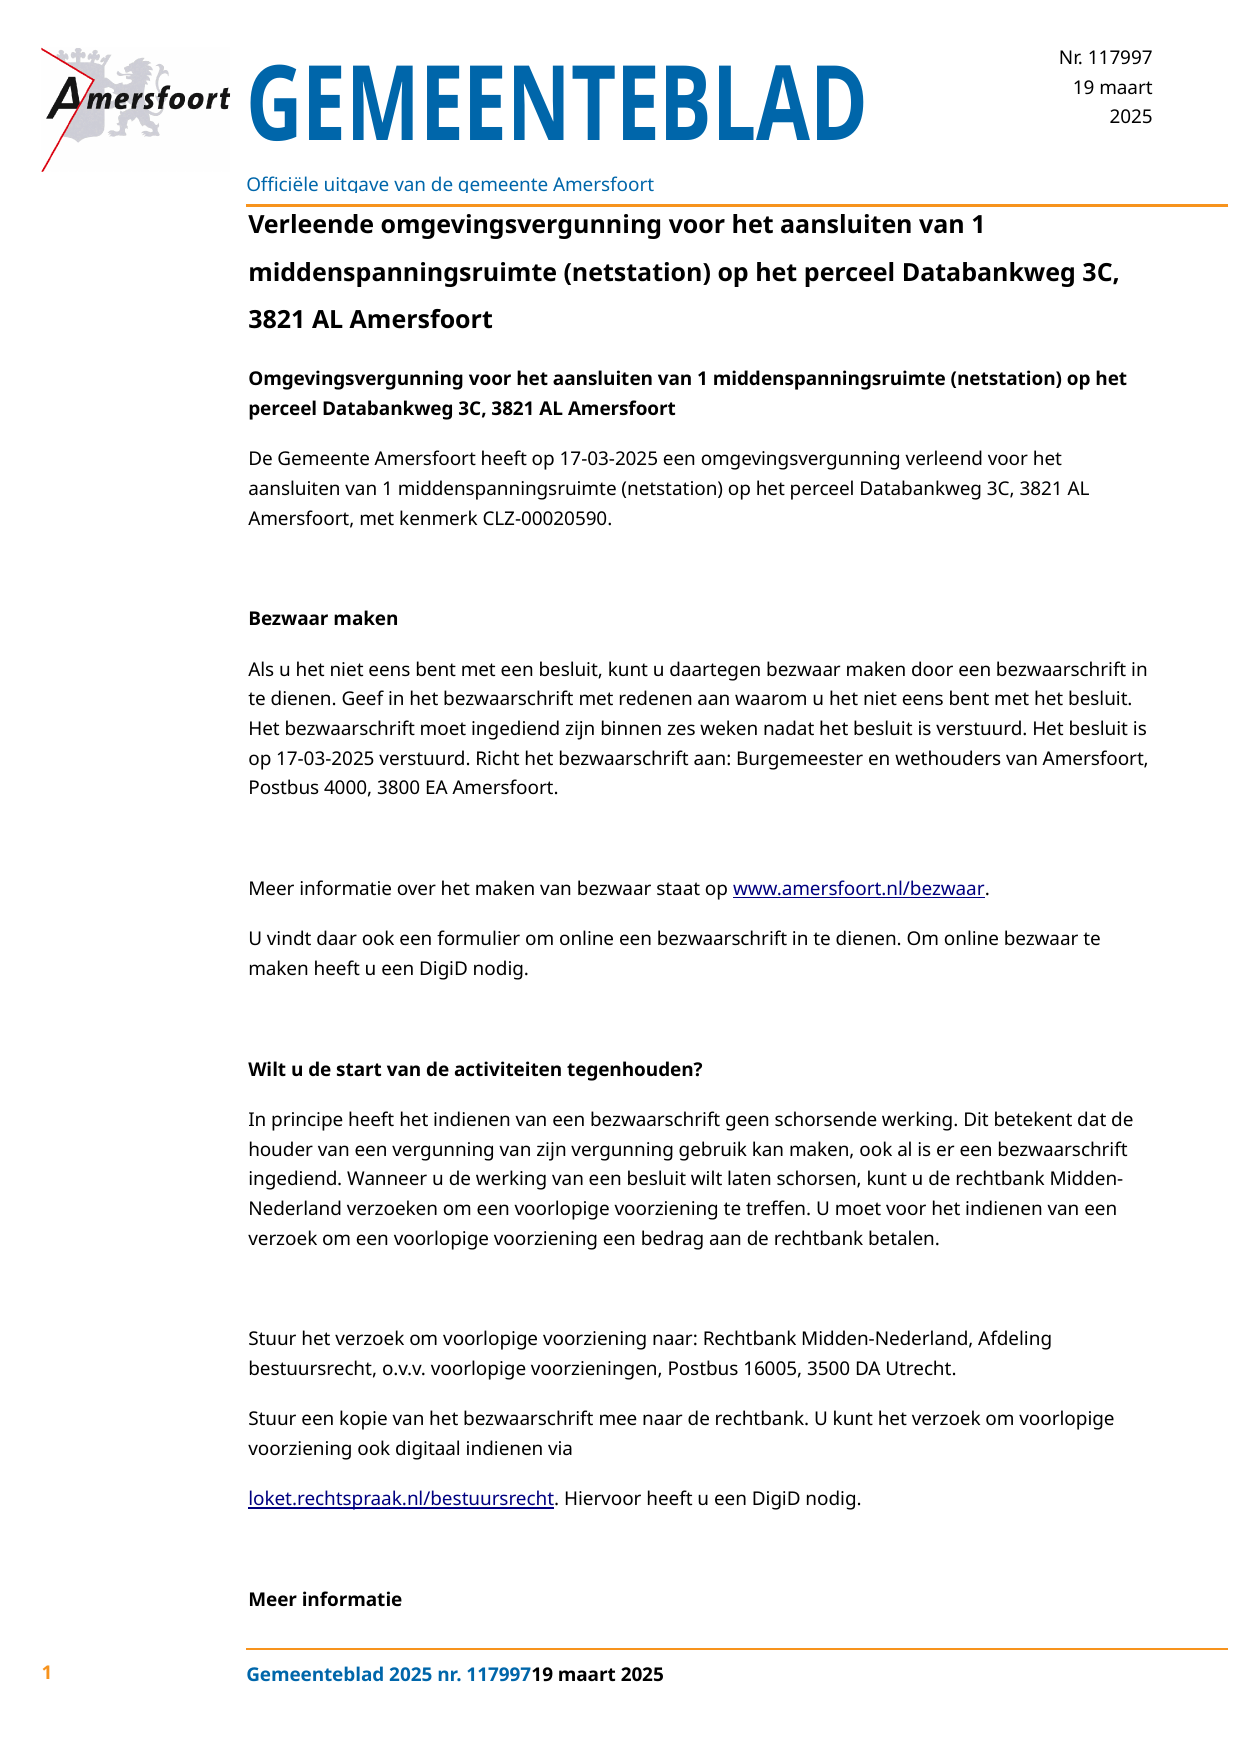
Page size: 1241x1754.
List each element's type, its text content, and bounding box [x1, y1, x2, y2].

text Meer informatie [248, 1586, 1152, 1612]
text U vindt daar ook een formulier om online een bezwaarschrift in te dienen. Om online bezwaar te maken heeft u een DigiD nodig. [248, 926, 1152, 981]
text loket.rechtspraak.nl/bestuursrecht. Hiervoor heeft u een DigiD nodig. [248, 1486, 1152, 1511]
picture [41, 47, 231, 172]
text Verleende omgevingsvergunning voor het aansluiten van 1 middenspanningsruimte (netstation) op het perceel Databankweg 3C, 3821 AL Amersfoort [248, 207, 1152, 336]
text Stuur het verzoek om voorlopige voorziening naar: Rechtbank Midden-Nederland, Afdeling bestuursrecht, o.v.v. voorlopige voorzieningen, Postbus 16005, 3500 DA Utrecht. [248, 1326, 1152, 1381]
text De Gemeente Amersfoort heeft op 17-03-2025 een omgevingsvergunning verleend voor het aansluiten van 1 middenspanningsruimte (netstation) op het perceel Databankweg 3C, 3821 AL Amersfoort, met kenmerk CLZ-00020590. [248, 446, 1152, 530]
text Stuur een kopie van het bezwaarschrift mee naar de rechtbank. U kunt het verzoek om voorlopige voorziening ook digitaal indienen via [248, 1406, 1152, 1461]
text Bezwaar maken [248, 606, 1152, 631]
text Als u het niet eens bent met een besluit, kunt u daartegen bezwaar maken door een bezwaarschrift in te dienen. Geef in het bezwaarschrift met redenen aan waarom u het niet eens bent met het besluit. Het bezwaarschrift moet ingediend zijn binnen zes weken nadat het besluit is verstuurd. Het besluit is op 17-03-2025 verstuurd. Richt het bezwaarschrift aan: Burgemeester en wethouders van Amersfoort, Postbus 4000, 3800 EA Amersfoort. [248, 656, 1152, 800]
text Meer informatie over het maken van bezwaar staat op www.amersfoort.nl/bezwaar. [248, 875, 1152, 901]
text Wilt u de start van de activiteiten tegenhouden? [248, 1056, 1152, 1082]
text Omgevingsvergunning voor het aansluiten van 1 middenspanningsruimte (netstation) op het perceel Databankweg 3C, 3821 AL Amersfoort [248, 366, 1152, 421]
text In principe heeft het indienen van een bezwaarschrift geen schorsende werking. Dit betekent dat de houder van een vergunning van zijn vergunning gebruik kan maken, ook al is er een bezwaarschrift ingediend. Wanneer u de werking van een besluit wilt laten schorsen, kunt u de rechtbank Midden-Nederland verzoeken om een voorlopige voorziening te treffen. U moet voor het indienen van een verzoek om een voorlopige voorziening een bedrag aan de rechtbank betalen. [248, 1106, 1152, 1250]
